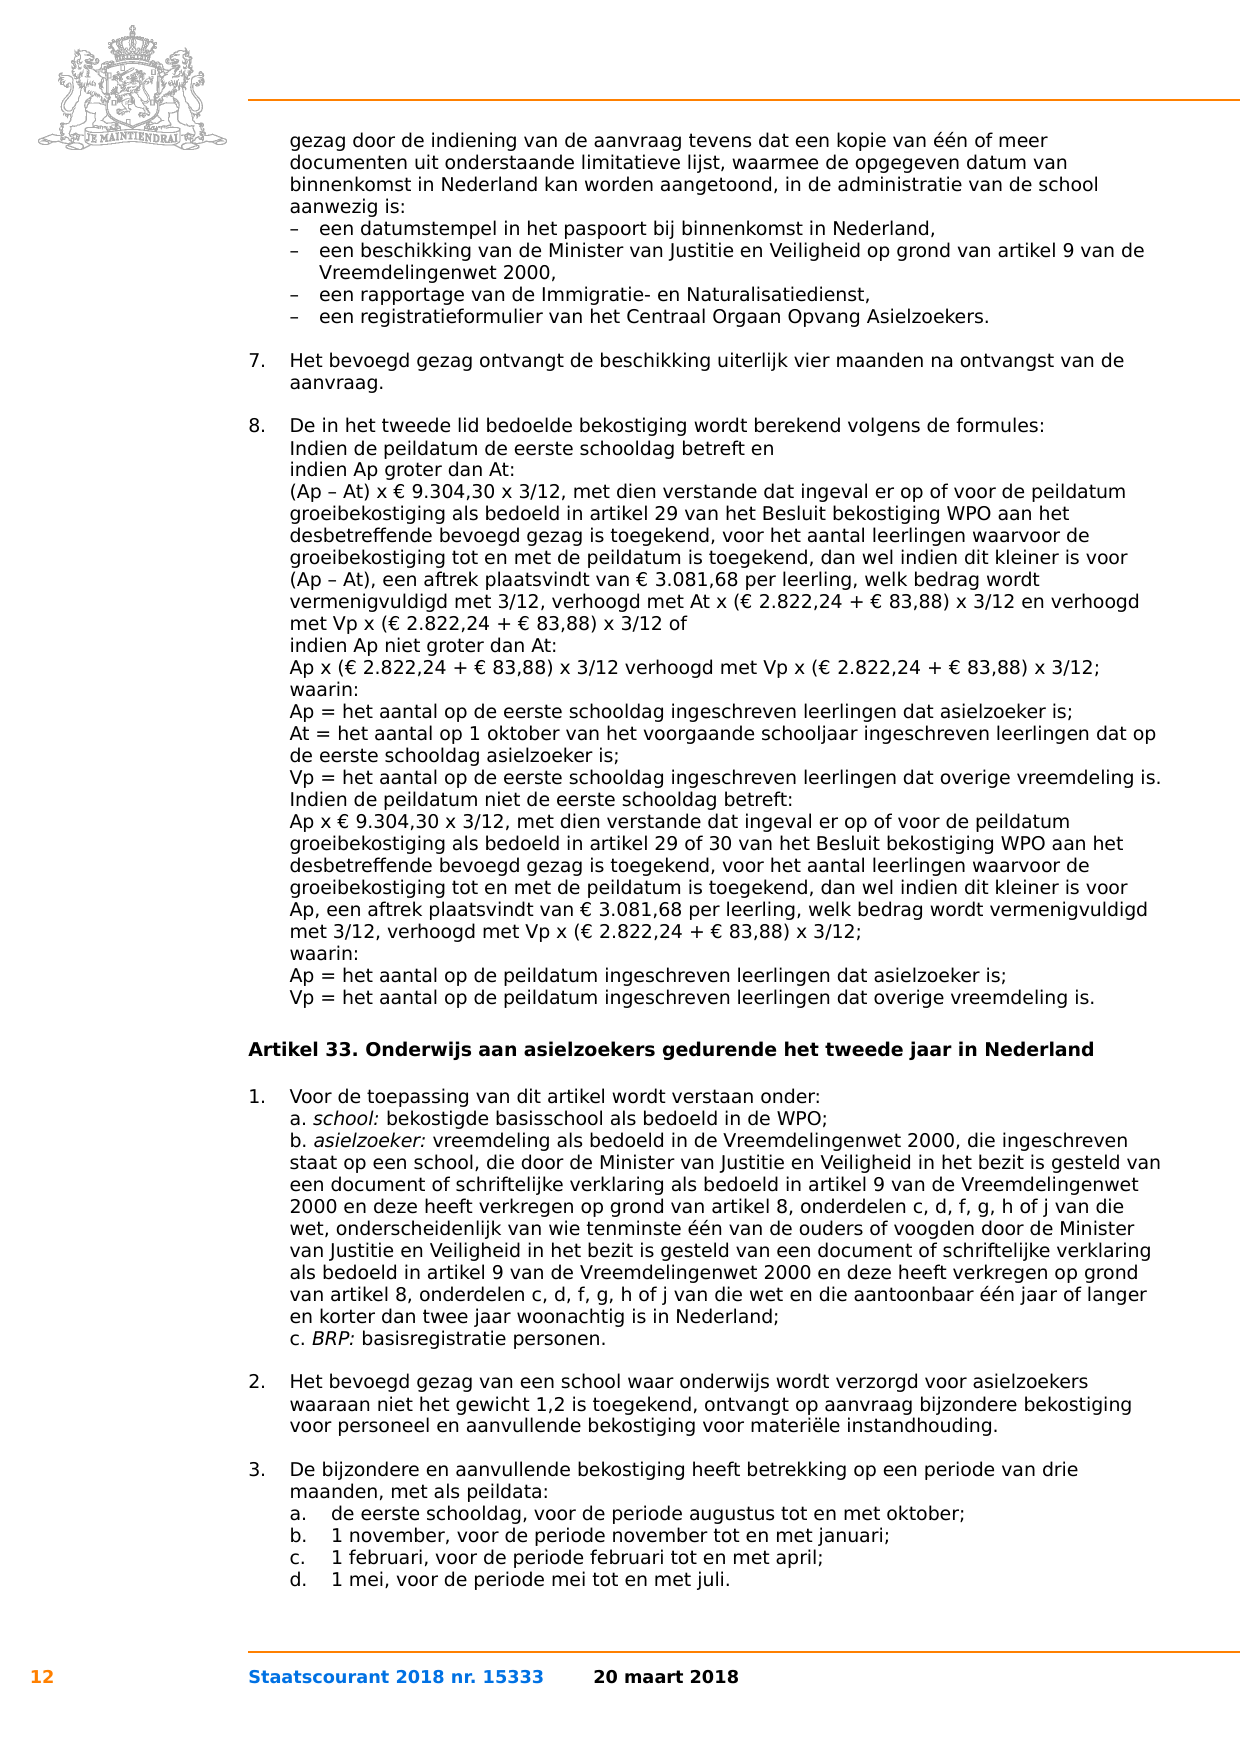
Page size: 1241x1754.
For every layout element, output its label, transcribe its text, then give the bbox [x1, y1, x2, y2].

text Ap = het aantal op de peildatum ingeschreven leerlingen dat asielzoeker is; [289, 965, 1163, 987]
text 1. Voor de toepassing van dit artikel wordt verstaan onder: [248, 1086, 1163, 1108]
text b. asielzoeker: vreemdeling als bedoeld in de Vreemdelingenwet 2000, die ingeschreven staat op een school, die door de Minister van Justitie en Veiligheid in het bezit is gesteld van een document of schriftelijke verklaring als bedoeld in artikel 9 van de Vreemdelingenwet 2000 en deze heeft verkregen op grond van artikel 8, onderdelen c, d, f, g, h of j van die wet, onderscheidenlijk van wie tenminste één van de ouders of voogden door de Minister van Justitie en Veiligheid in het bezit is gesteld van een document of schriftelijke verklaring als bedoeld in artikel 9 van de Vreemdelingenwet 2000 en deze heeft verkregen op grond van artikel 8, onderdelen c, d, f, g, h of j van die wet en die aantoonbaar één jaar of langer en korter dan twee jaar woonachtig is in Nederland; [289, 1130, 1163, 1328]
text c. 1 februari, voor de periode februari tot en met april; [289, 1547, 1163, 1569]
text (Ap – At) x € 9.304,30 x 3/12, met dien verstande dat ingeval er op of voor de peildatum groeibekostiging als bedoeld in artikel 29 van het Besluit bekostiging WPO aan het desbetreffende bevoegd gezag is toegekend, voor het aantal leerlingen waarvoor de groeibekostiging tot en met de peildatum is toegekend, dan wel indien dit kleiner is voor (Ap – At), een aftrek plaatsvindt van € 3.081,68 per leerling, welk bedrag wordt vermenigvuldigd met 3/12, verhoogd met At x (€ 2.822,24 + € 83,88) x 3/12 en verhoogd met Vp x (€ 2.822,24 + € 83,88) x 3/12 of [289, 481, 1163, 635]
text indien Ap niet groter dan At: [289, 635, 1163, 657]
text 2. Het bevoegd gezag van een school waar onderwijs wordt verzorgd voor asielzoekers waaraan niet het gewicht 1,2 is toegekend, ontvangt op aanvraag bijzondere bekostiging voor personeel en aanvullende bekostiging voor materiële instandhouding. [248, 1371, 1163, 1437]
text gezag door de indiening van de aanvraag tevens dat een kopie van één of meer documenten uit onderstaande limitatieve lijst, waarmee de opgegeven datum van binnenkomst in Nederland kan worden aangetoond, in de administratie van de school aanwezig is: [248, 130, 1163, 218]
text waarin: [289, 679, 1163, 701]
text – een registratieformulier van het Centraal Orgaan Opvang Asielzoekers. [289, 306, 1163, 328]
text waarin: [289, 943, 1163, 965]
text a. de eerste schooldag, voor de periode augustus tot en met oktober; [289, 1503, 1163, 1525]
text Ap = het aantal op de eerste schooldag ingeschreven leerlingen dat asielzoeker is; [289, 701, 1163, 723]
text – een beschikking van de Minister van Justitie en Veiligheid op grond van artikel 9 van de Vreemdelingenwet 2000, [289, 240, 1163, 284]
text a. school: bekostigde basisschool als bedoeld in de WPO; [289, 1108, 1163, 1130]
text Indien de peildatum niet de eerste schooldag betreft: [289, 789, 1163, 811]
text Indien de peildatum de eerste schooldag betreft en [289, 437, 1163, 459]
text c. BRP: basisregistratie personen. [289, 1328, 1163, 1349]
text Ap x (€ 2.822,24 + € 83,88) x 3/12 verhoogd met Vp x (€ 2.822,24 + € 83,88) x 3/12; [289, 657, 1163, 679]
text 8. De in het tweede lid bedoelde bekostiging wordt berekend volgens de formules: [248, 415, 1163, 437]
text Ap x € 9.304,30 x 3/12, met dien verstande dat ingeval er op of voor de peildatum groeibekostiging als bedoeld in artikel 29 of 30 van het Besluit bekostiging WPO aan het desbetreffende bevoegd gezag is toegekend, voor het aantal leerlingen waarvoor de groeibekostiging tot en met de peildatum is toegekend, dan wel indien dit kleiner is voor Ap, een aftrek plaatsvindt van € 3.081,68 per leerling, welk bedrag wordt vermenigvuldigd met 3/12, verhoogd met Vp x (€ 2.822,24 + € 83,88) x 3/12; [289, 811, 1163, 943]
text At = het aantal op 1 oktober van het voorgaande schooljaar ingeschreven leerlingen dat op de eerste schooldag asielzoeker is; [289, 723, 1163, 767]
text indien Ap groter dan At: [289, 459, 1163, 481]
subtitle Artikel 33. Onderwijs aan asielzoekers gedurende het tweede jaar in Nederland [248, 1039, 1163, 1061]
text d. 1 mei, voor de periode mei tot en met juli. [289, 1569, 1163, 1591]
text Vp = het aantal op de peildatum ingeschreven leerlingen dat overige vreemdeling is. [289, 987, 1163, 1009]
picture [38, 25, 227, 150]
text b. 1 november, voor de periode november tot en met januari; [289, 1525, 1163, 1547]
text – een datumstempel in het paspoort bij binnenkomst in Nederland, [289, 218, 1163, 240]
text – een rapportage van de Immigratie- en Naturalisatiedienst, [289, 284, 1163, 306]
text 3. De bijzondere en aanvullende bekostiging heeft betrekking op een periode van drie maanden, met als peildata: [248, 1459, 1163, 1503]
text Vp = het aantal op de eerste schooldag ingeschreven leerlingen dat overige vreemdeling is. [289, 767, 1163, 789]
text 7. Het bevoegd gezag ontvangt de beschikking uiterlijk vier maanden na ontvangst van de aanvraag. [248, 349, 1163, 393]
